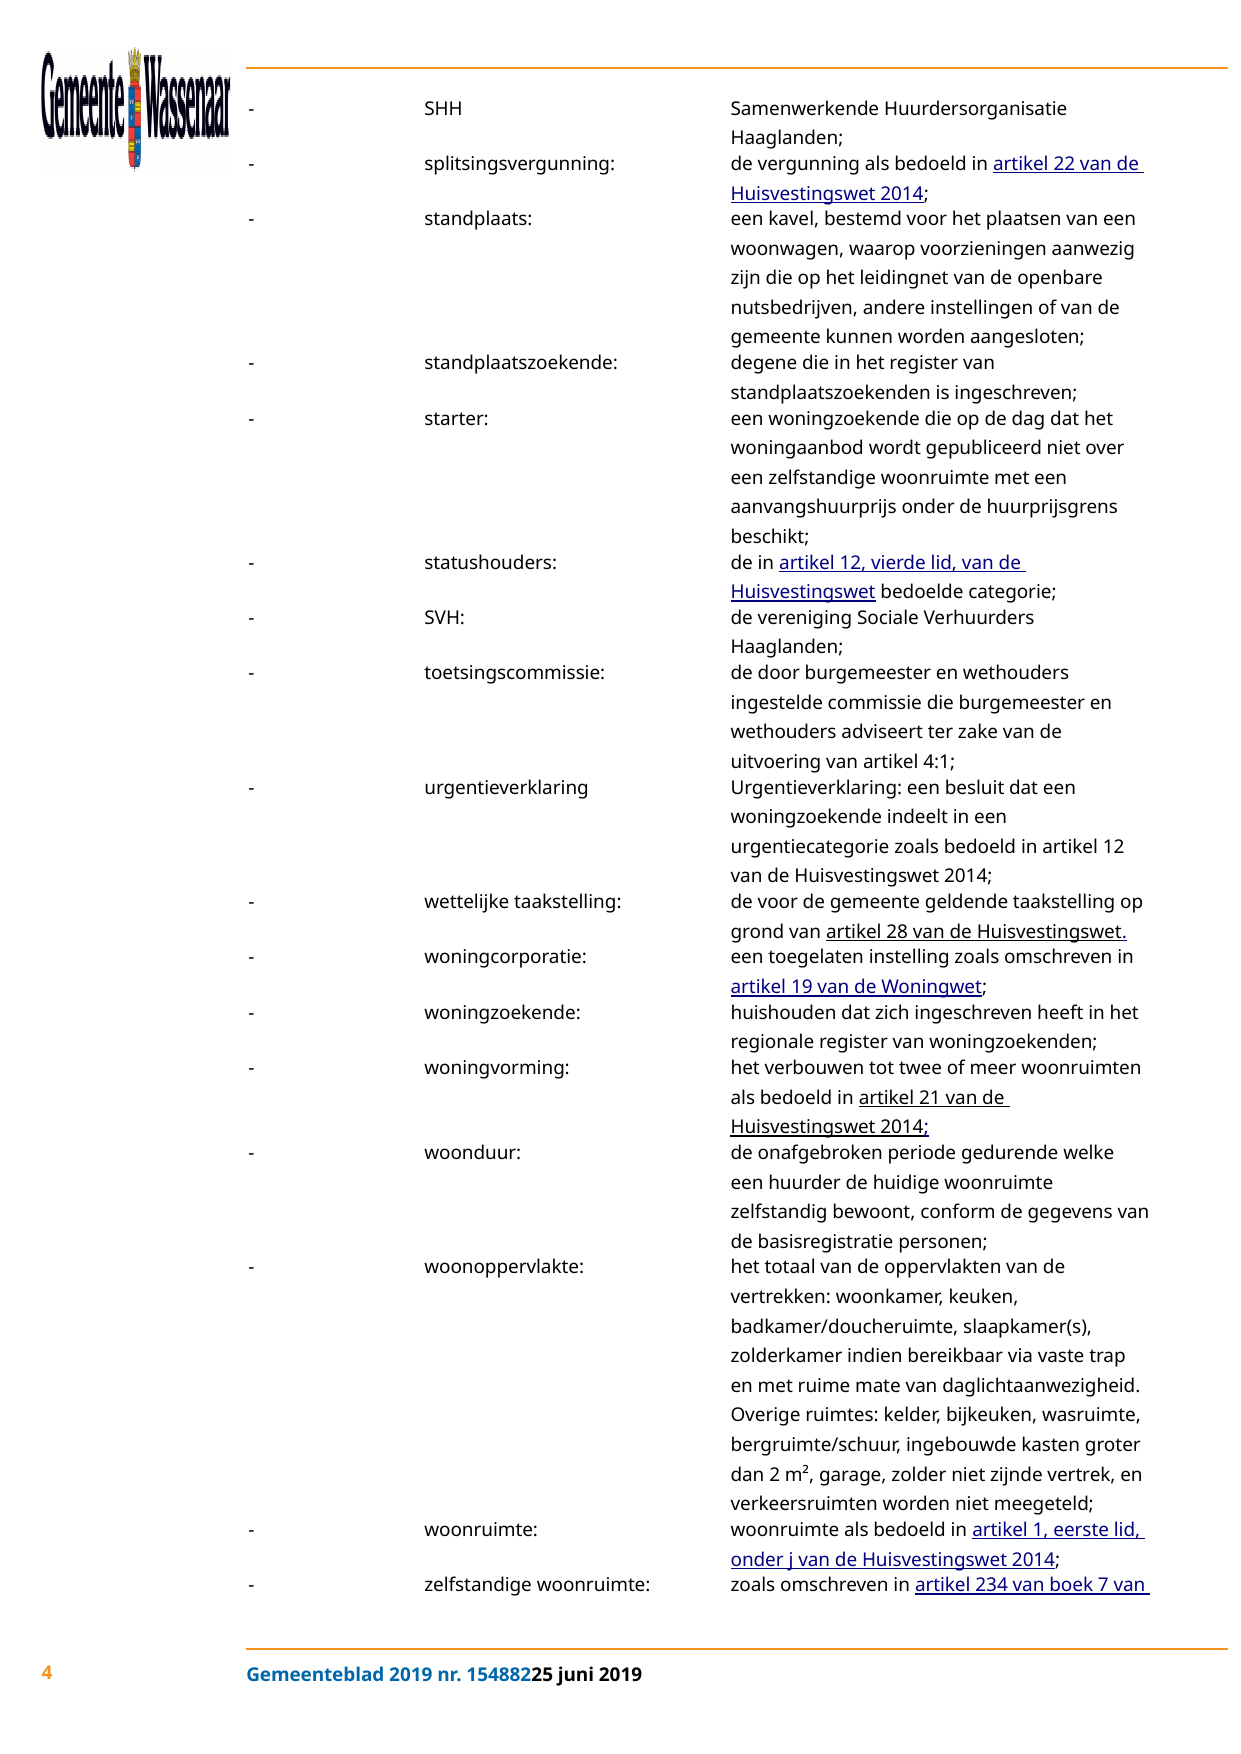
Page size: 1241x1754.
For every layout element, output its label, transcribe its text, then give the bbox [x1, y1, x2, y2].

table_cell woonruimte: [424, 1516, 730, 1571]
table_cell zelfstandige woonruimte: [424, 1571, 730, 1597]
picture [41, 47, 231, 172]
table_cell - [248, 660, 424, 774]
table_cell Samenwerkende Huurdersorganisatie Haaglanden; [730, 95, 1152, 150]
table_cell het verbouwen tot twee of meer woonruimten als bedoeld in artikel 21 van de Huisvestingswet 2014; [730, 1054, 1152, 1139]
table_cell een kavel, bestemd voor het plaatsen van een woonwagen, waarop voorzieningen aanwezig zijn die op het leidingnet van de openbare nutsbedrijven, andere instellingen of van de gemeente kunnen worden aangesloten; [730, 205, 1152, 349]
table_cell - [248, 944, 424, 999]
table_cell degene die in het register van standplaatszoekenden is ingeschreven; [730, 350, 1152, 405]
table_cell woningcorporatie: [424, 944, 730, 999]
table_cell urgentieverklaring [424, 774, 730, 888]
table_cell de door burgemeester en wethouders ingestelde commissie die burgemeester en wethouders adviseert ter zake van de uitvoering van artikel 4:1; [730, 660, 1152, 774]
table_cell woonduur: [424, 1139, 730, 1254]
table_cell de onafgebroken periode gedurende welke een huurder de huidige woonruimte zelfstandig bewoont, conform de gegevens van de basisregistratie personen; [730, 1139, 1152, 1254]
table_cell een toegelaten instelling zoals omschreven in artikel 19 van de Woningwet; [730, 944, 1152, 999]
table_cell standplaats: [424, 205, 730, 349]
table_cell - [248, 999, 424, 1054]
table_cell huishouden dat zich ingeschreven heeft in het regionale register van woningzoekenden; [730, 999, 1152, 1054]
table_cell de in artikel 12, vierde lid, van de Huisvestingswet bedoelde categorie; [730, 549, 1152, 604]
table_cell een woningzoekende die op de dag dat het woningaanbod wordt gepubliceerd niet over een zelfstandige woonruimte met een aanvangshuurprijs onder de huurprijsgrens beschikt; [730, 405, 1152, 549]
table_cell wettelijke taakstelling: [424, 889, 730, 944]
table_cell - [248, 405, 424, 549]
table_cell starter: [424, 405, 730, 549]
table_cell - [248, 549, 424, 604]
table_cell SHH [424, 95, 730, 150]
table_cell - [248, 205, 424, 349]
table_cell SVH: [424, 604, 730, 659]
table_cell Urgentieverklaring: een besluit dat een woningzoekende indeelt in een urgentiecategorie zoals bedoeld in artikel 12 van de Huisvestingswet 2014; [730, 774, 1152, 888]
table_cell splitsingsvergunning: [424, 150, 730, 205]
table_cell - [248, 150, 424, 205]
table_cell woningvorming: [424, 1054, 730, 1139]
table_cell statushouders: [424, 549, 730, 604]
table_cell de vereniging Sociale Verhuurders Haaglanden; [730, 604, 1152, 659]
table_cell - [248, 95, 424, 150]
table_cell - [248, 1054, 424, 1139]
table_cell - [248, 774, 424, 888]
table_cell de vergunning als bedoeld in artikel 22 van de Huisvestingswet 2014; [730, 150, 1152, 205]
table_cell standplaatszoekende: [424, 350, 730, 405]
table_cell woningzoekende: [424, 999, 730, 1054]
table_cell - [248, 1516, 424, 1571]
table_cell woonruimte als bedoeld in artikel 1, eerste lid, onder j van de Huisvestingswet 2014; [730, 1516, 1152, 1571]
table_cell - [248, 1254, 424, 1516]
table_cell - [248, 889, 424, 944]
table_cell toetsingscommissie: [424, 660, 730, 774]
table_cell zoals omschreven in artikel 234 van boek 7 van [730, 1571, 1152, 1597]
table_cell de voor de gemeente geldende taakstelling op grond van artikel 28 van de Huisvestingswet. [730, 889, 1152, 944]
table_cell - [248, 350, 424, 405]
table_cell - [248, 1571, 424, 1597]
table_cell - [248, 1139, 424, 1254]
table_cell het totaal van de oppervlakten van de vertrekken: woonkamer, keuken, badkamer/doucheruimte, slaapkamer(s), zolderkamer indien bereikbaar via vaste trap en met ruime mate van daglichtaanwezigheid. Overige ruimtes: kelder, bijkeuken, wasruimte, bergruimte/schuur, ingebouwde kasten groter dan 2 m², garage, zolder niet zijnde vertrek, en verkeersruimten worden niet meegeteld; [730, 1254, 1152, 1516]
table_cell woonoppervlakte: [424, 1254, 730, 1516]
table_cell - [248, 604, 424, 659]
